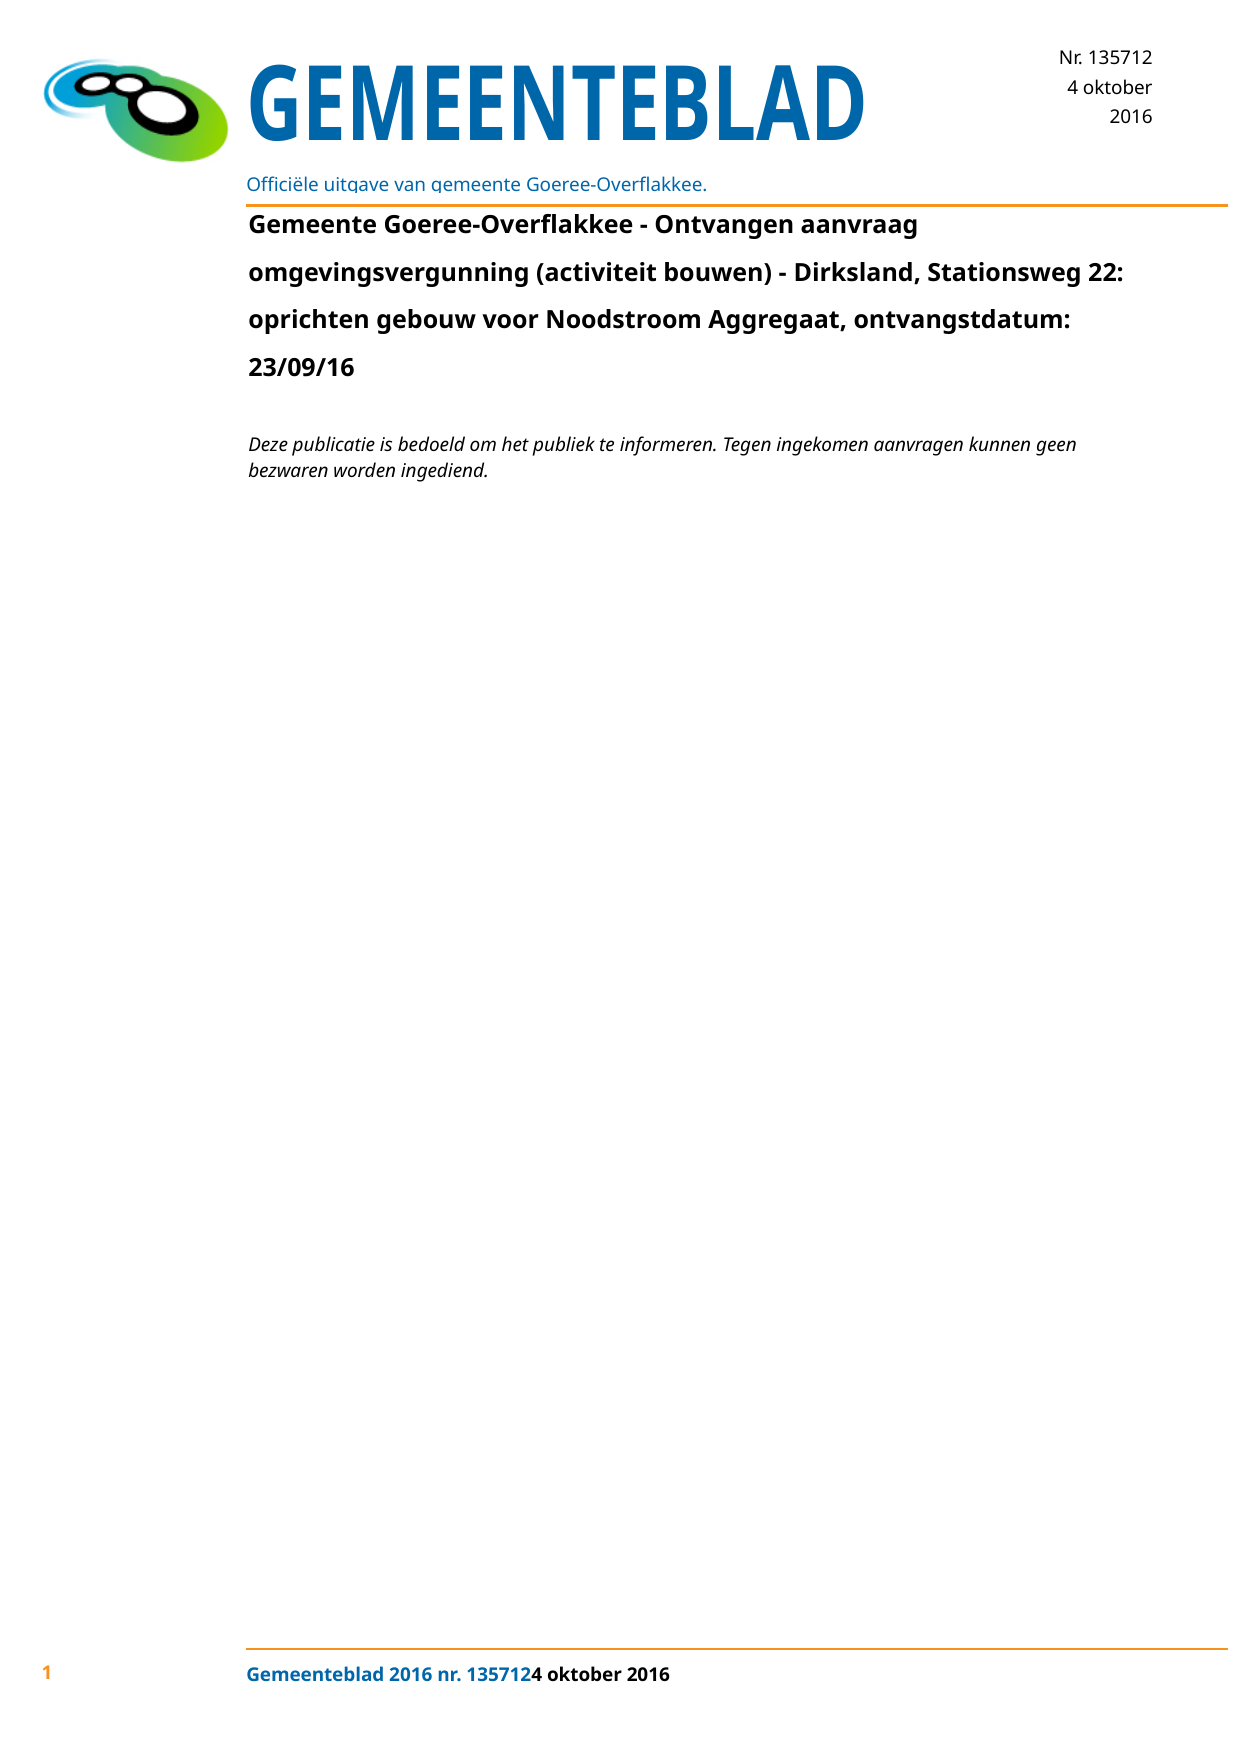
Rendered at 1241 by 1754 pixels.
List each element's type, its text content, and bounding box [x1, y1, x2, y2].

text Gemeente Goeree-Overflakkee - Ontvangen aanvraag omgevingsvergunning (activiteit bouwen) - Dirksland, Stationsweg 22: oprichten gebouw voor Noodstroom Aggregaat, ontvangstdatum: 23/09/16 [248, 207, 1152, 384]
text Deze publicatie is bedoeld om het publiek te informeren. Tegen ingekomen aanvragen kunnen geen bezwaren worden ingediend. [248, 431, 1152, 483]
picture [41, 47, 231, 172]
